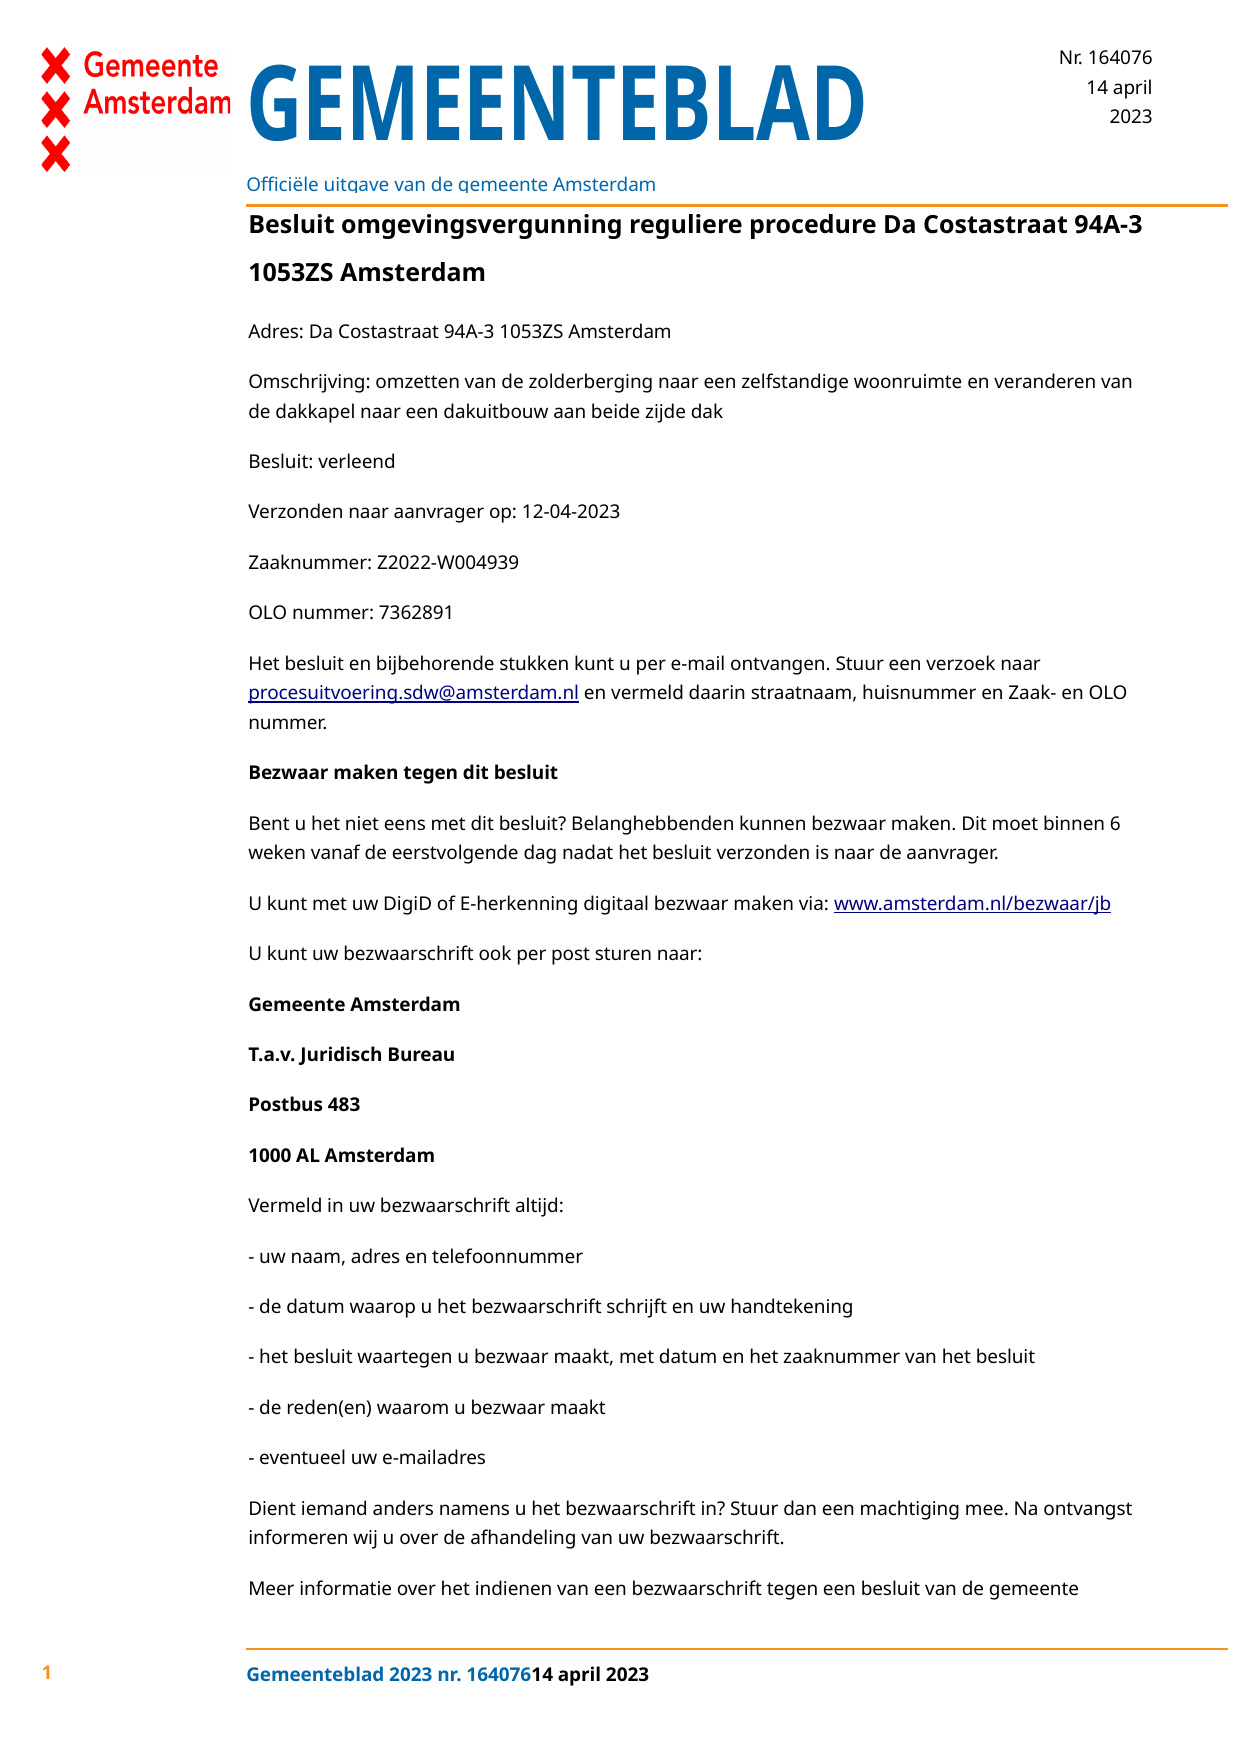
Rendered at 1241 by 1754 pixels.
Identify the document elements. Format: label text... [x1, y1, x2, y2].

text - de datum waarop u het bezwaarschrift schrijft en uw handtekening [248, 1293, 1152, 1319]
text Dient iemand anders namens u het bezwaarschrift in? Stuur dan een machtiging mee. Na ontvangst informeren wij u over de afhandeling van uw bezwaarschrift. [248, 1495, 1152, 1550]
text Besluit omgevingsvergunning reguliere procedure Da Costastraat 94A-3 1053ZS Amsterdam [248, 207, 1152, 288]
text Zaaknummer: Z2022-W004939 [248, 549, 1152, 575]
text 1000 AL Amsterdam [248, 1142, 1152, 1168]
text Vermeld in uw bezwaarschrift altijd: [248, 1192, 1152, 1218]
text - het besluit waartegen u bezwaar maakt, met datum en het zaaknummer van het besluit [248, 1344, 1152, 1369]
text T.a.v. Juridisch Bureau [248, 1041, 1152, 1067]
text Meer informatie over het indienen van een bezwaarschrift tegen een besluit van de gemeente [248, 1575, 1152, 1601]
text Bent u het niet eens met dit besluit? Belanghebbenden kunnen bezwaar maken. Dit moet binnen 6 weken vanaf de eerstvolgende dag nadat het besluit verzonden is naar de aanvrager. [248, 810, 1152, 865]
text Bezwaar maken tegen dit besluit [248, 759, 1152, 785]
text Verzonden naar aanvrager op: 12-04-2023 [248, 499, 1152, 524]
text Adres: Da Costastraat 94A-3 1053ZS Amsterdam [248, 318, 1152, 344]
text Omschrijving: omzetten van de zolderberging naar een zelfstandige woonruimte en veranderen van de dakkapel naar een dakuitbouw aan beide zijde dak [248, 368, 1152, 424]
text Postbus 483 [248, 1092, 1152, 1117]
text - uw naam, adres en telefoonnummer [248, 1243, 1152, 1269]
text - de reden(en) waarom u bezwaar maakt [248, 1394, 1152, 1420]
text U kunt uw bezwaarschrift ook per post sturen naar: [248, 940, 1152, 966]
text - eventueel uw e-mailadres [248, 1444, 1152, 1470]
text U kunt met uw DigiD of E-herkenning digitaal bezwaar maken via: www.amsterdam.nl/bezwaar/jb [248, 890, 1152, 916]
text OLO nummer: 7362891 [248, 599, 1152, 625]
text Het besluit en bijbehorende stukken kunt u per e-mail ontvangen. Stuur een verzoek naar procesuitvoering.sdw@amsterdam.nl en vermeld daarin straatnaam, huisnummer en Zaak- en OLO nummer. [248, 650, 1152, 735]
text Gemeente Amsterdam [248, 991, 1152, 1017]
picture [41, 47, 231, 172]
text Besluit: verleend [248, 448, 1152, 474]
